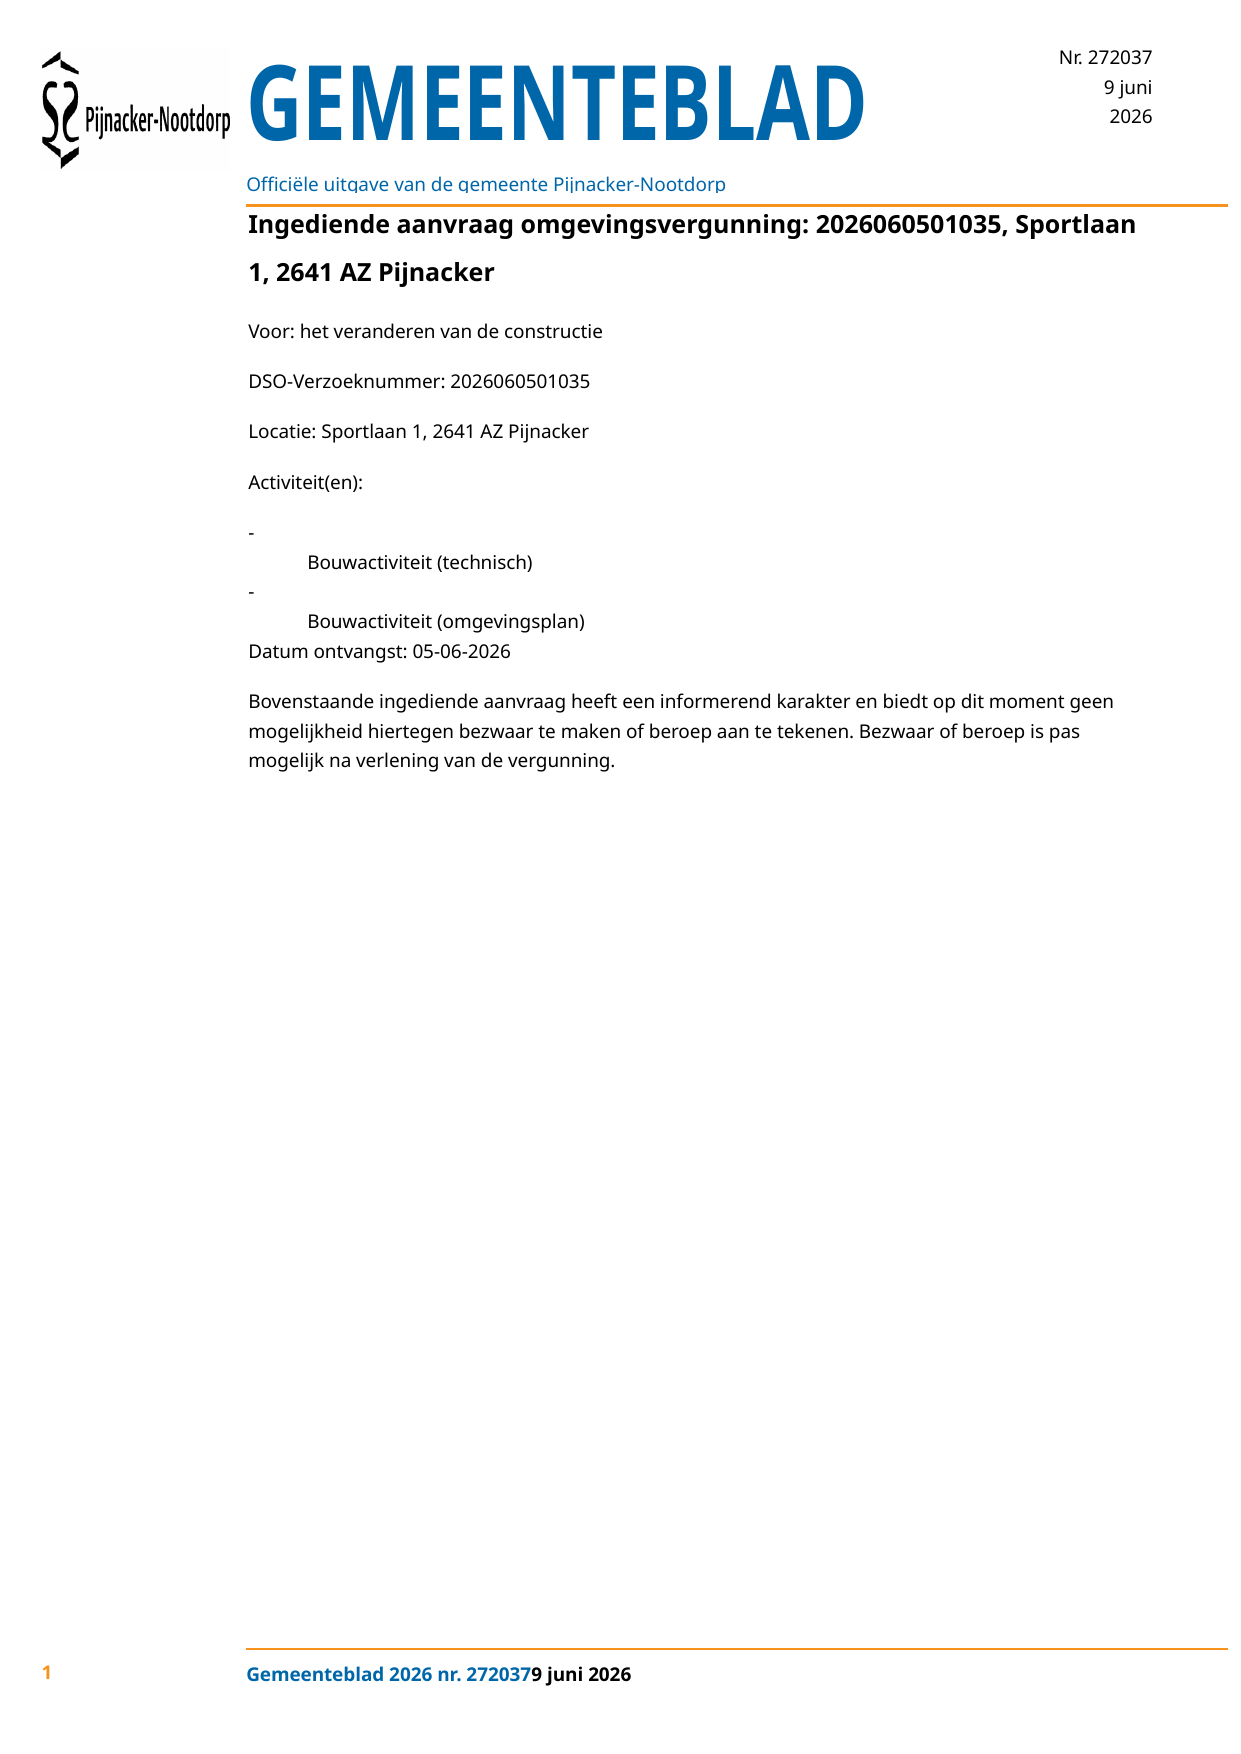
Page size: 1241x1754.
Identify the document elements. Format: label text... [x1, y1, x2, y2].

text Voor: het veranderen van de constructie [248, 318, 1152, 344]
text Ingediende aanvraag omgevingsvergunning: 2026060501035, Sportlaan 1, 2641 AZ Pijnacker [248, 207, 1152, 288]
text Bovenstaande ingediende aanvraag heeft een informerend karakter en biedt op dit moment geen mogelijkheid hiertegen bezwaar te maken of beroep aan te tekenen. Bezwaar of beroep is pas mogelijk na verlening van de vergunning. [248, 688, 1152, 773]
list Bouwactiviteit (omgevingsplan) [248, 608, 1152, 634]
text Locatie: Sportlaan 1, 2641 AZ Pijnacker [248, 419, 1152, 444]
text DSO-Verzoeknummer: 2026060501035 [248, 368, 1152, 394]
text Activiteit(en): [248, 469, 1152, 495]
list Bouwactiviteit (technisch) [248, 549, 1152, 575]
picture [41, 47, 231, 172]
text Datum ontvangst: 05-06-2026 [248, 638, 1152, 664]
